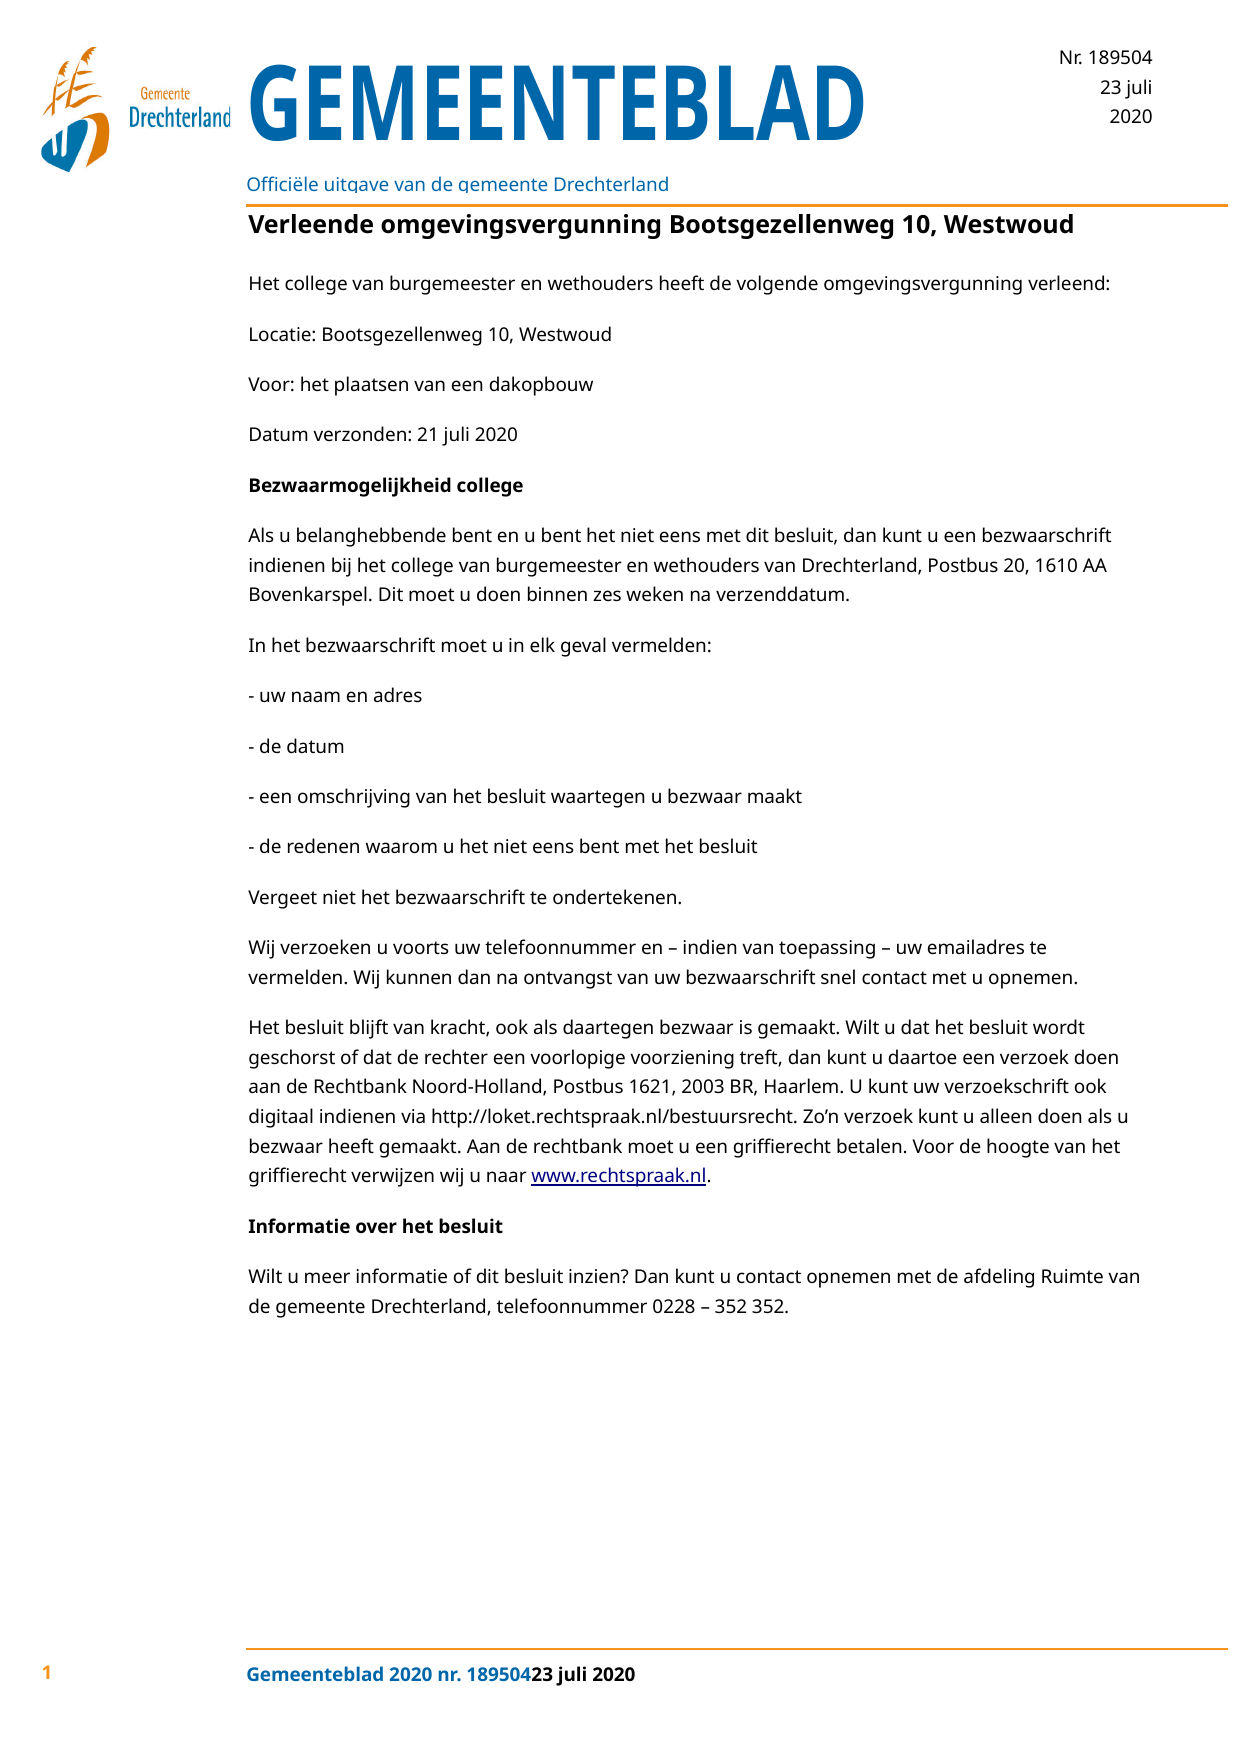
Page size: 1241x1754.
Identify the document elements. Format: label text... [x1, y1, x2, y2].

text Het college van burgemeester en wethouders heeft de volgende omgevingsvergunning verleend: [248, 270, 1152, 296]
text - de redenen waarom u het niet eens bent met het besluit [248, 834, 1152, 859]
text Datum verzonden: 21 juli 2020 [248, 422, 1152, 447]
picture [41, 47, 231, 172]
text Informatie over het besluit [248, 1213, 1152, 1238]
text Vergeet niet het bezwaarschrift te ondertekenen. [248, 884, 1152, 910]
text Locatie: Bootsgezellenweg 10, Westwoud [248, 321, 1152, 346]
text In het bezwaarschrift moet u in elk geval vermelden: [248, 632, 1152, 658]
text - uw naam en adres [248, 682, 1152, 708]
picture [226, 115, 231, 124]
text Bezwaarmogelijkheid college [248, 472, 1152, 498]
text Verleende omgevingsvergunning Bootsgezellenweg 10, Westwoud [248, 207, 1152, 241]
text Voor: het plaatsen van een dakopbouw [248, 371, 1152, 397]
picture [41, 158, 64, 172]
text - de datum [248, 733, 1152, 758]
text Het besluit blijft van kracht, ook als daartegen bezwaar is gemaakt. Wilt u dat het besluit wordt geschorst of dat de rechter een voorlopige voorziening treft, dan kunt u daartoe een verzoek doen aan de Rechtbank Noord-Holland, Postbus 1621, 2003 BR, Haarlem. U kunt uw verzoekschrift ook digitaal indienen via http://loket.rechtspraak.nl/bestuursrecht. Zo’n verzoek kunt u alleen doen als u bezwaar heeft gemaakt. Aan de rechtbank moet u een griffierecht betalen. Voor de hoogte van het griffierecht verwijzen wij u naar www.rechtspraak.nl. [248, 1014, 1152, 1188]
text Wij verzoeken u voorts uw telefoonnummer en – indien van toepassing – uw emailadres te vermelden. Wij kunnen dan na ontvangst van uw bezwaarschrift snel contact met u opnemen. [248, 934, 1152, 990]
text Wilt u meer informatie of dit besluit inzien? Dan kunt u contact opnemen met de afdeling Ruimte van de gemeente Drechterland, telefoonnummer 0228 – 352 352. [248, 1263, 1152, 1318]
text - een omschrijving van het besluit waartegen u bezwaar maakt [248, 783, 1152, 809]
text Als u belanghebbende bent en u bent het niet eens met dit besluit, dan kunt u een bezwaarschrift indienen bij het college van burgemeester en wethouders van Drechterland, Postbus 20, 1610 AA Bovenkarspel. Dit moet u doen binnen zes weken na verzenddatum. [248, 522, 1152, 607]
